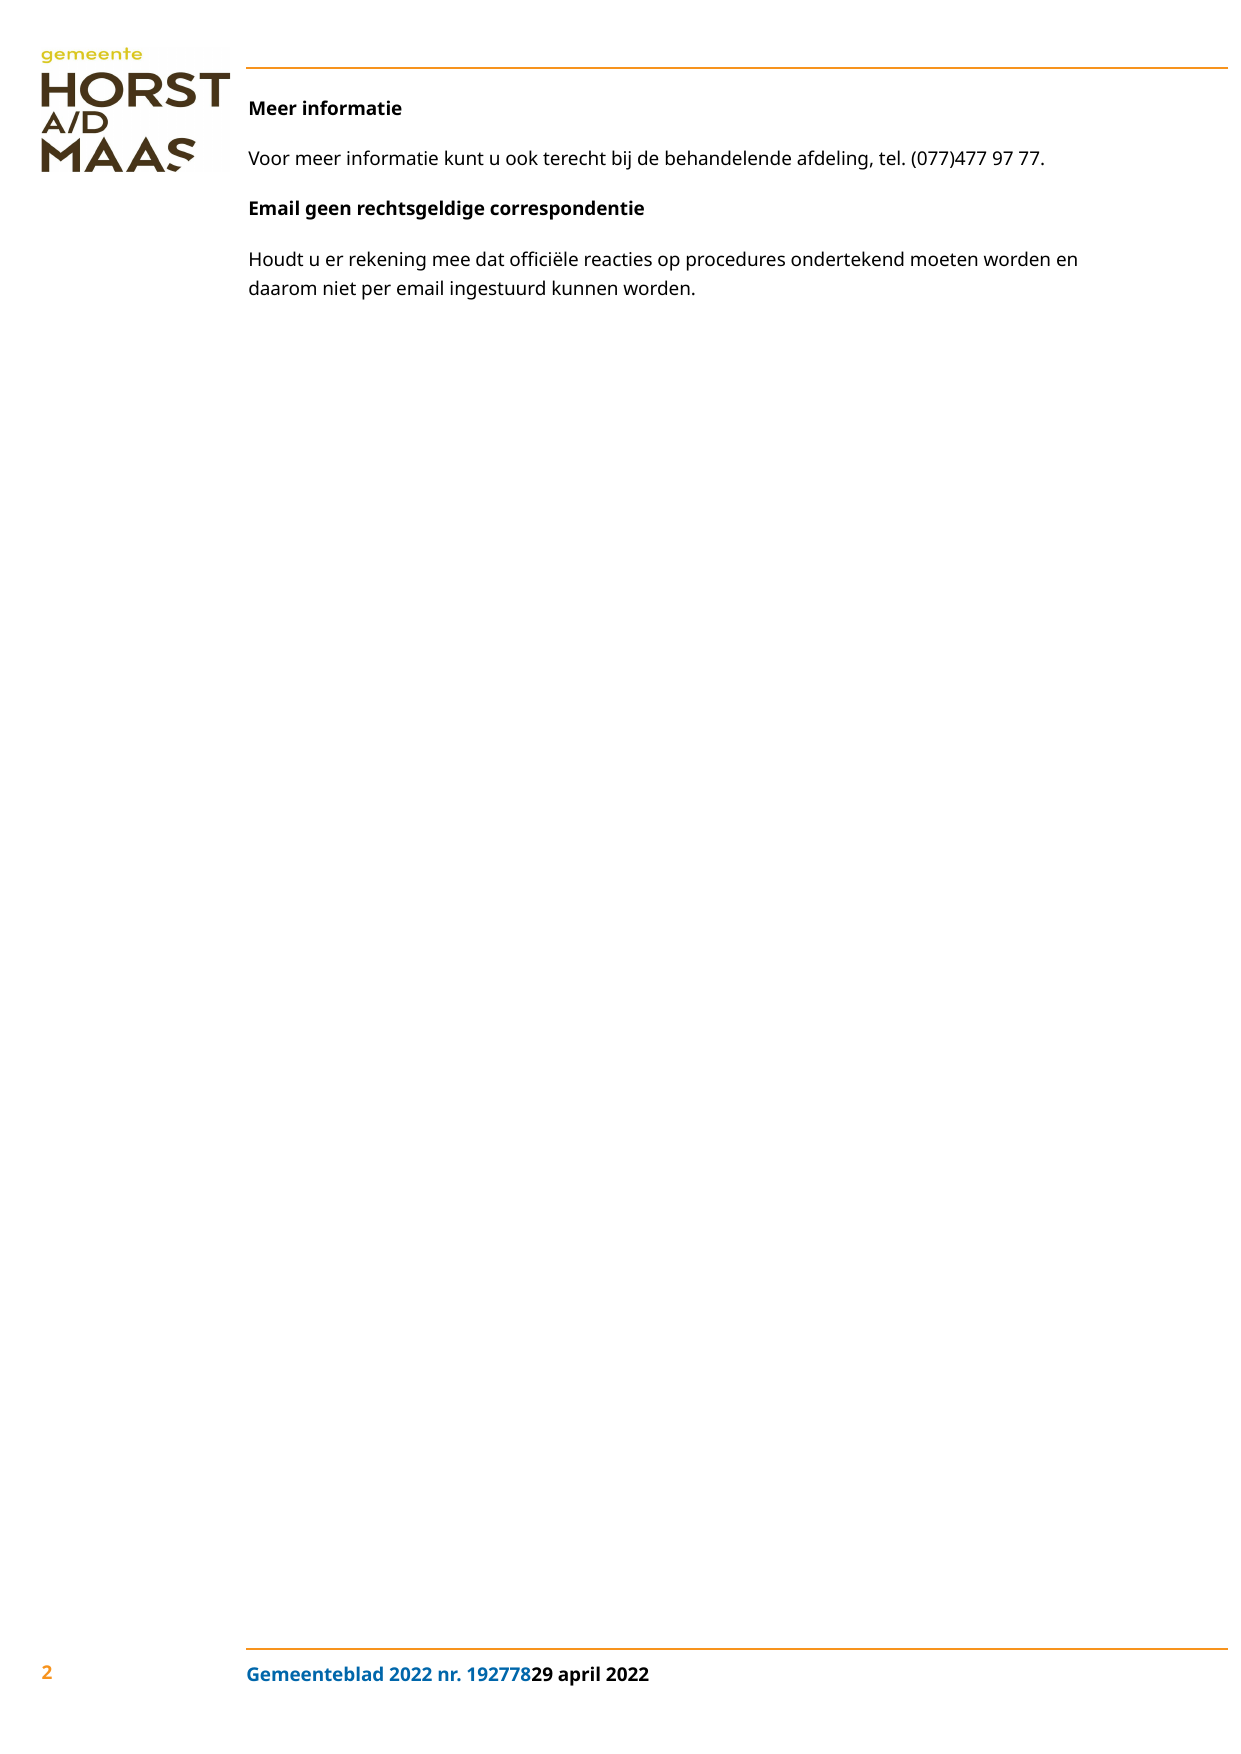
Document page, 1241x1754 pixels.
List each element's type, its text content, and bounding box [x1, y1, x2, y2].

text Houdt u er rekening mee dat officiële reacties op procedures ondertekend moeten worden en daarom niet per email ingestuurd kunnen worden. [248, 246, 1152, 301]
text Voor meer informatie kunt u ook terecht bij de behandelende afdeling, tel. (077)477 97 77. [248, 145, 1152, 171]
text Email geen rechtsgeldige correspondentie [248, 196, 1152, 221]
text Meer informatie [248, 95, 1152, 121]
picture [41, 47, 231, 172]
